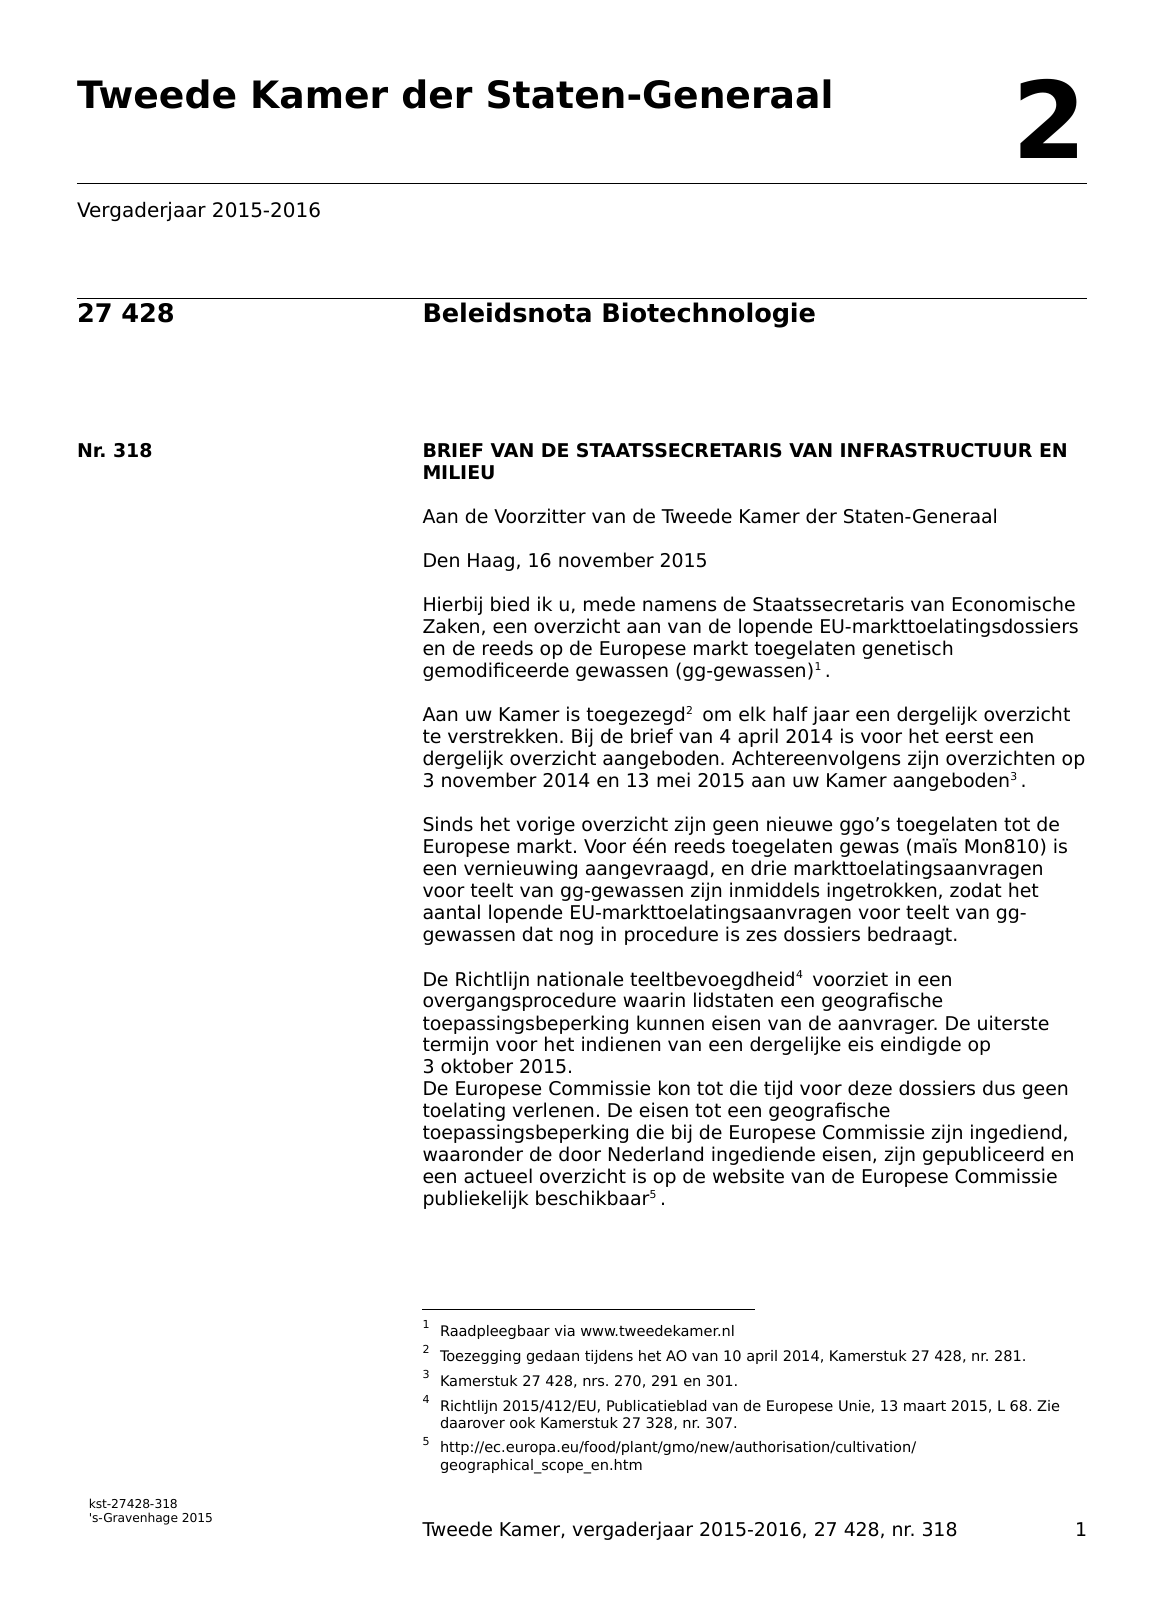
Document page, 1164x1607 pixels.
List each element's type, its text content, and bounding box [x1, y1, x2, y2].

subtitle 27 428 Beleidsnota Biotechnologie [77, 299, 1087, 329]
text Richtlijn 2015/412/EU, Publicatieblad van de Europese Unie, 13 maart 2015, L 68. Zie daarover ook Kamerstuk 27 328, nr. 307. [422, 1393, 1087, 1432]
text Toezegging gedaan tijdens het AO van 10 april 2014, Kamerstuk 27 428, nr. 281. [422, 1343, 1087, 1366]
text Sinds het vorige overzicht zijn geen nieuwe ggo’s toegelaten tot de Europese markt. Voor één reeds toegelaten gewas (maïs Mon810) is een vernieuwing aangevraagd, en drie markttoelatingsaanvragen voor teelt van gg-gewassen zijn inmiddels ingetrokken, zodat het aantal lopende EU-markttoelatingsaanvragen voor teelt van gg-gewassen dat nog in procedure is zes dossiers bedraagt. [422, 814, 1087, 946]
text Aan de Voorzitter van de Tweede Kamer der Staten-Generaal [422, 506, 1087, 528]
text kst-27428-318 [88, 1497, 323, 1511]
text 's-Gravenhage 2015 [88, 1511, 323, 1525]
table_cell Vergaderjaar 2015-2016 [77, 184, 1087, 298]
text Kamerstuk 27 428, nrs. 270, 291 en 301. [422, 1368, 1087, 1391]
text Den Haag, 16 november 2015 [422, 550, 1087, 572]
table_header Tweede Kamer der Staten-Generaal [77, 59, 886, 183]
text Hierbij bied ik u, mede namens de Staatssecretaris van Economische Zaken, een overzicht aan van de lopende EU-markttoelatingsdossiers en de reeds op de Europese markt toegelaten genetisch gemodificeerde gewassen (gg-gewassen). [422, 594, 1087, 682]
text Raadpleegbaar via www.tweedekamer.nl [422, 1318, 1087, 1341]
text http://ec.europa.eu/food/plant/gmo/new/authorisation/cultivation/geographical_scope_en.htm [422, 1435, 1087, 1474]
text De Europese Commissie kon tot die tijd voor deze dossiers dus geen toelating verlenen. De eisen tot een geografische toepassingsbeperking die bij de Europese Commissie zijn ingediend, waaronder de door Nederland ingediende eisen, zijn gepubliceerd en een actueel overzicht is op de website van de Europese Commissie publiekelijk beschikbaar. [422, 1078, 1087, 1210]
subtitle Nr. 318 BRIEF VAN DE STAATSSECRETARIS VAN INFRASTRUCTUUR EN MILIEU [77, 440, 1087, 484]
text Aan uw Kamer is toegezegd om elk half jaar een dergelijk overzicht te verstrekken. Bij de brief van 4 april 2014 is voor het eerst een dergelijk overzicht aangeboden. Achtereenvolgens zijn overzichten op 3 november 2014 en 13 mei 2015 aan uw Kamer aangeboden. [422, 704, 1087, 792]
text De Richtlijn nationale teeltbevoegdheid voorziet in een overgangsprocedure waarin lidstaten een geografische toepassingsbeperking kunnen eisen van de aanvrager. De uiterste termijn voor het indienen van een dergelijke eis eindigde op 3 oktober 2015. [422, 968, 1087, 1078]
table_header 2 [886, 59, 1087, 183]
